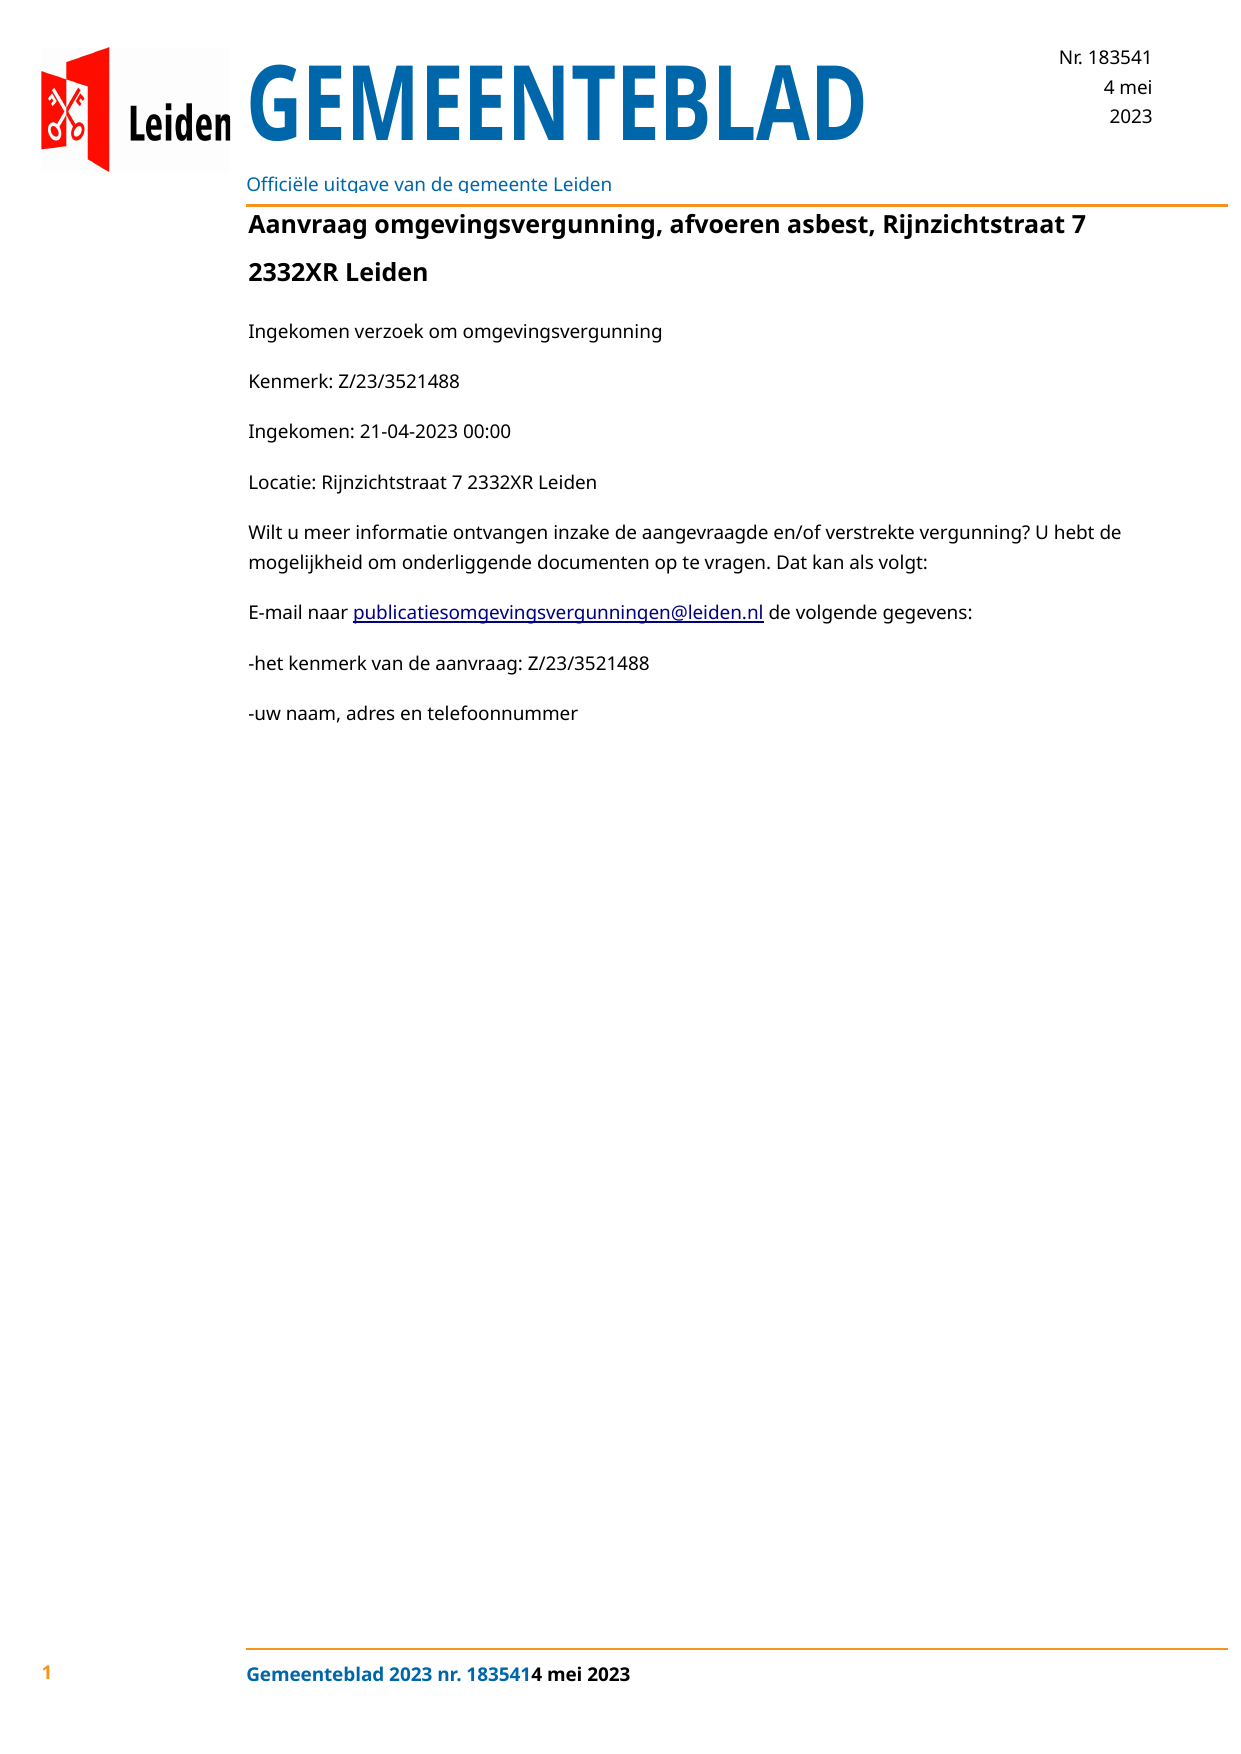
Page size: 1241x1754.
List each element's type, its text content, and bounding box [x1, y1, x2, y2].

picture [41, 47, 231, 172]
text Locatie: Rijnzichtstraat 7 2332XR Leiden [248, 469, 1152, 495]
text Ingekomen verzoek om omgevingsvergunning [248, 318, 1152, 344]
text Wilt u meer informatie ontvangen inzake de aangevraagde en/of verstrekte vergunning? U hebt de mogelijkheid om onderliggende documenten op te vragen. Dat kan als volgt: [248, 519, 1152, 575]
text -uw naam, adres en telefoonnummer [248, 700, 1152, 726]
text Ingekomen: 21-04-2023 00:00 [248, 419, 1152, 444]
text Aanvraag omgevingsvergunning, afvoeren asbest, Rijnzichtstraat 7 2332XR Leiden [248, 207, 1152, 288]
text -het kenmerk van de aanvraag: Z/23/3521488 [248, 650, 1152, 676]
text Kenmerk: Z/23/3521488 [248, 368, 1152, 394]
text E-mail naar publicatiesomgevingsvergunningen@leiden.nl de volgende gegevens: [248, 599, 1152, 625]
